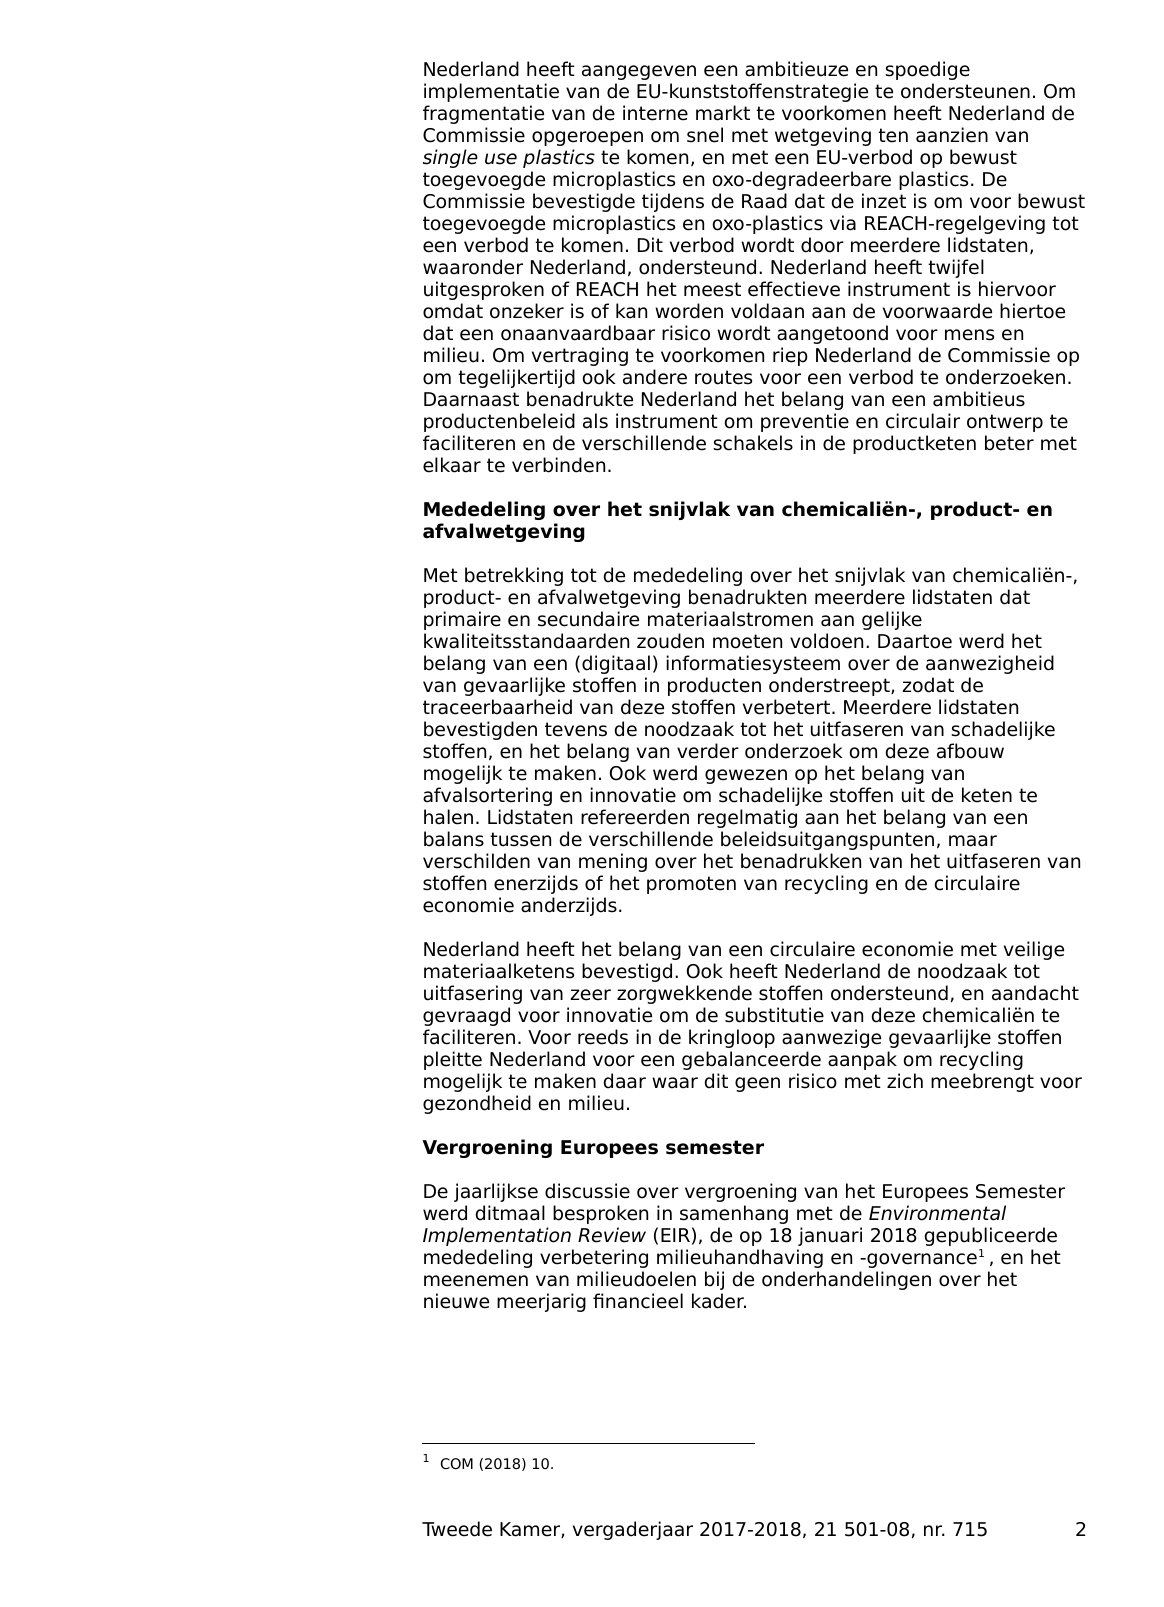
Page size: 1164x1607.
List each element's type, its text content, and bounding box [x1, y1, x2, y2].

text Met betrekking tot de mededeling over het snijvlak van chemicaliën-, product- en afvalwetgeving benadrukten meerdere lidstaten dat primaire en secundaire materiaalstromen aan gelijke kwaliteitsstandaarden zouden moeten voldoen. Daartoe werd het belang van een (digitaal) informatiesysteem over de aanwezigheid van gevaarlijke stoffen in producten onderstreept, zodat de traceerbaarheid van deze stoffen verbetert. Meerdere lidstaten bevestigden tevens de noodzaak tot het uitfaseren van schadelijke stoffen, en het belang van verder onderzoek om deze afbouw mogelijk te maken. Ook werd gewezen op het belang van afvalsortering en innovatie om schadelijke stoffen uit de keten te halen. Lidstaten refereerden regelmatig aan het belang van een balans tussen de verschillende beleidsuitgangspunten, maar verschilden van mening over het benadrukken van het uitfaseren van stoffen enerzijds of het promoten van recycling en de circulaire economie anderzijds. [422, 565, 1087, 917]
text COM (2018) 10. [422, 1452, 1087, 1474]
text Nederland heeft aangegeven een ambitieuze en spoedige implementatie van de EU-kunststoffenstrategie te ondersteunen. Om fragmentatie van de interne markt te voorkomen heeft Nederland de Commissie opgeroepen om snel met wetgeving ten aanzien van single use plastics te komen, en met een EU-verbod op bewust toegevoegde microplastics en oxo-degradeerbare plastics. De Commissie bevestigde tijdens de Raad dat de inzet is om voor bewust toegevoegde microplastics en oxo-plastics via REACH-regelgeving tot een verbod te komen. Dit verbod wordt door meerdere lidstaten, waaronder Nederland, ondersteund. Nederland heeft twijfel uitgesproken of REACH het meest effectieve instrument is hiervoor omdat onzeker is of kan worden voldaan aan de voorwaarde hiertoe dat een onaanvaardbaar risico wordt aangetoond voor mens en milieu. Om vertraging te voorkomen riep Nederland de Commissie op om tegelijkertijd ook andere routes voor een verbod te onderzoeken. Daarnaast benadrukte Nederland het belang van een ambitieus productenbeleid als instrument om preventie en circulair ontwerp te faciliteren en de verschillende schakels in de productketen beter met elkaar te verbinden. [422, 59, 1087, 477]
subtitle Mededeling over het snijvlak van chemicaliën-, product- en afvalwetgeving [422, 499, 1087, 543]
subtitle Vergroening Europees semester [422, 1137, 1087, 1159]
text Nederland heeft het belang van een circulaire economie met veilige materiaalketens bevestigd. Ook heeft Nederland de noodzaak tot uitfasering van zeer zorgwekkende stoffen ondersteund, en aandacht gevraagd voor innovatie om de substitutie van deze chemicaliën te faciliteren. Voor reeds in de kringloop aanwezige gevaarlijke stoffen pleitte Nederland voor een gebalanceerde aanpak om recycling mogelijk te maken daar waar dit geen risico met zich meebrengt voor gezondheid en milieu. [422, 939, 1087, 1115]
text De jaarlijkse discussie over vergroening van het Europees Semester werd ditmaal besproken in samenhang met de Environmental Implementation Review (EIR), de op 18 januari 2018 gepubliceerde mededeling verbetering milieuhandhaving en -governance, en het meenemen van milieudoelen bij de onderhandelingen over het nieuwe meerjarig financieel kader. [422, 1181, 1087, 1313]
